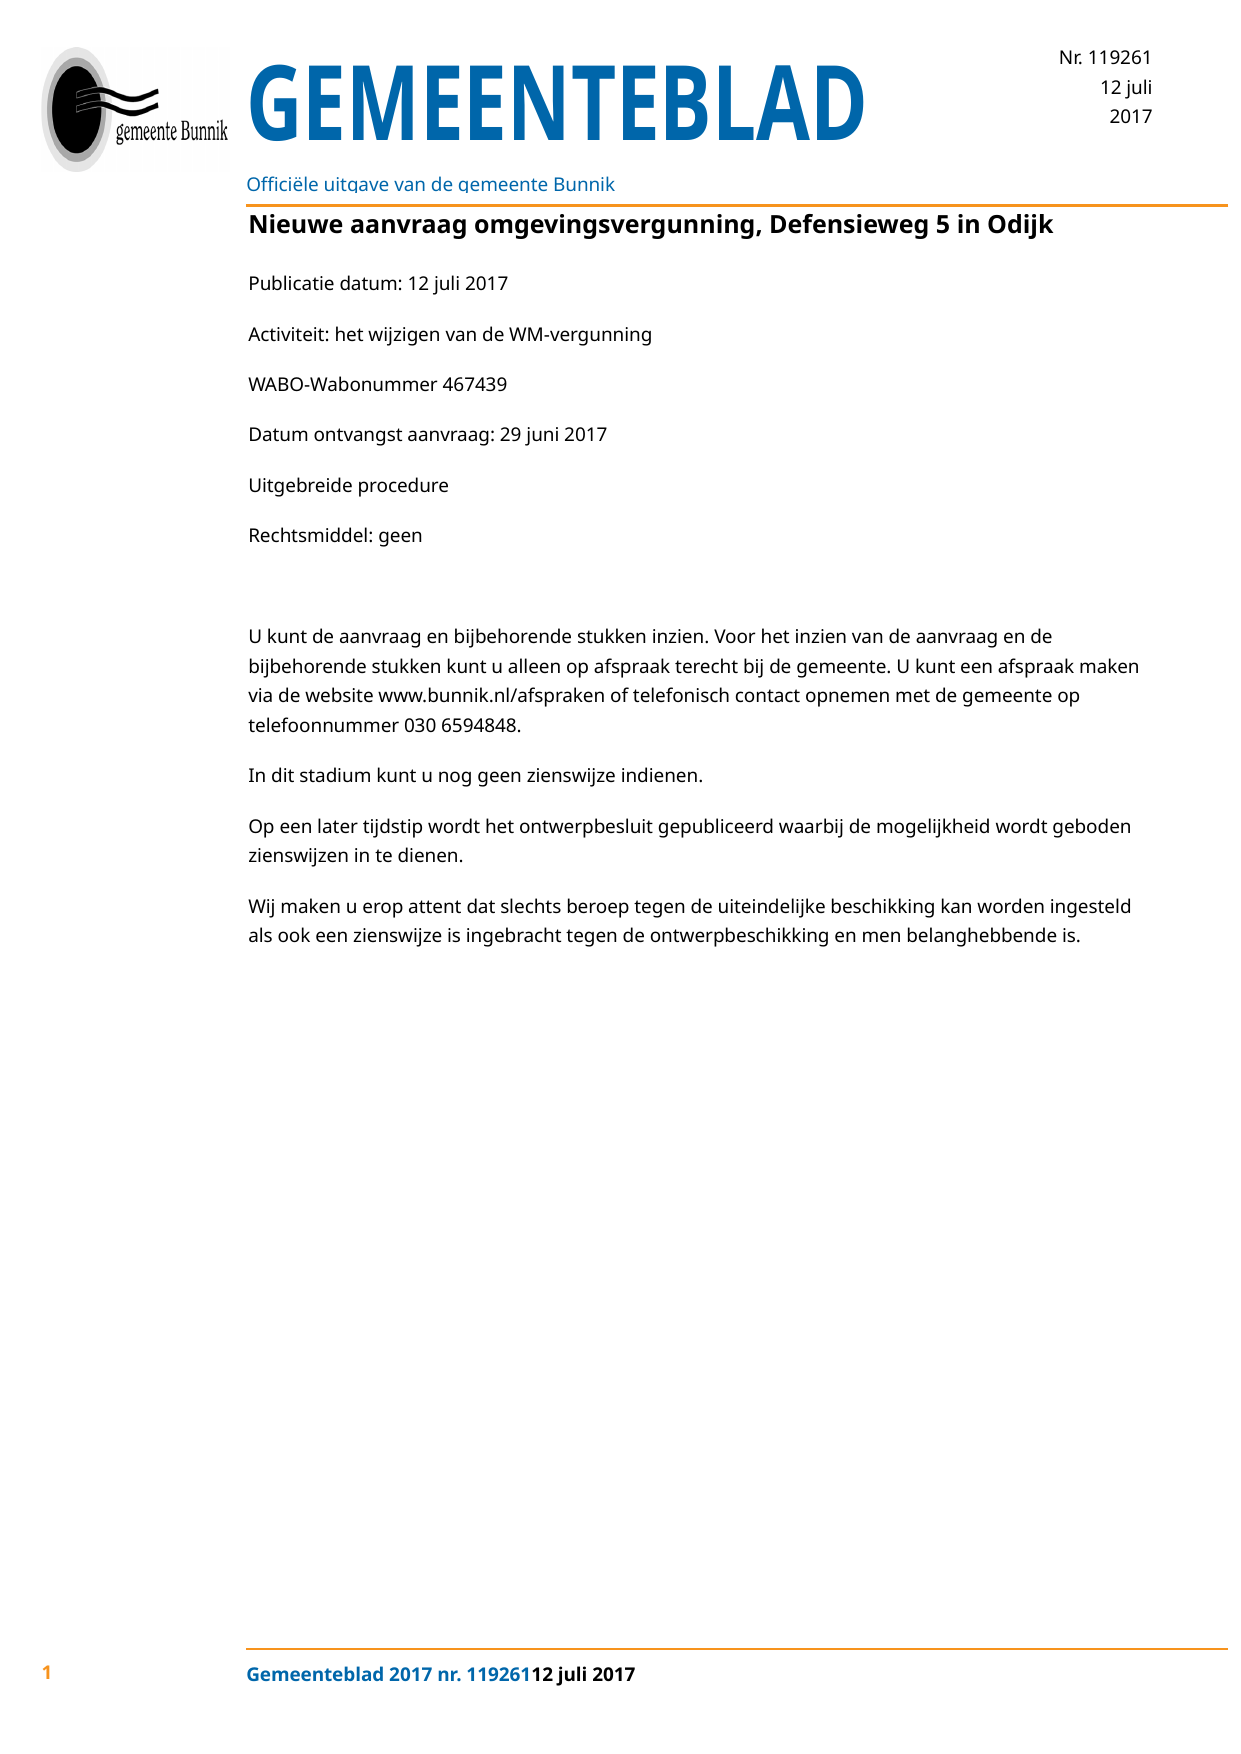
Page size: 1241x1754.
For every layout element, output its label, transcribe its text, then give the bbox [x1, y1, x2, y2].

text U kunt de aanvraag en bijbehorende stukken inzien. Voor het inzien van de aanvraag en de bijbehorende stukken kunt u alleen op afspraak terecht bij de gemeente. U kunt een afspraak maken via de website www.bunnik.nl/afspraken of telefonisch contact opnemen met de gemeente op telefoonnummer 030 6594848. [248, 623, 1152, 738]
text In dit stadium kunt u nog geen zienswijze indienen. [248, 762, 1152, 788]
text Wij maken u erop attent dat slechts beroep tegen de uiteindelijke beschikking kan worden ingesteld als ook een zienswijze is ingebracht tegen de ontwerpbeschikking en men belanghebbende is. [248, 893, 1152, 948]
text Publicatie datum: 12 juli 2017 [248, 270, 1152, 296]
picture [41, 47, 231, 172]
text Datum ontvangst aanvraag: 29 juni 2017 [248, 422, 1152, 447]
text Nieuwe aanvraag omgevingsvergunning, Defensieweg 5 in Odijk [248, 207, 1152, 241]
text Op een later tijdstip wordt het ontwerpbesluit gepubliceerd waarbij de mogelijkheid wordt geboden zienswijzen in te dienen. [248, 813, 1152, 868]
text Uitgebreide procedure [248, 472, 1152, 498]
text WABO-Wabonummer 467439 [248, 371, 1152, 397]
text Rechtsmiddel: geen [248, 522, 1152, 548]
text Activiteit: het wijzigen van de WM-vergunning [248, 321, 1152, 346]
